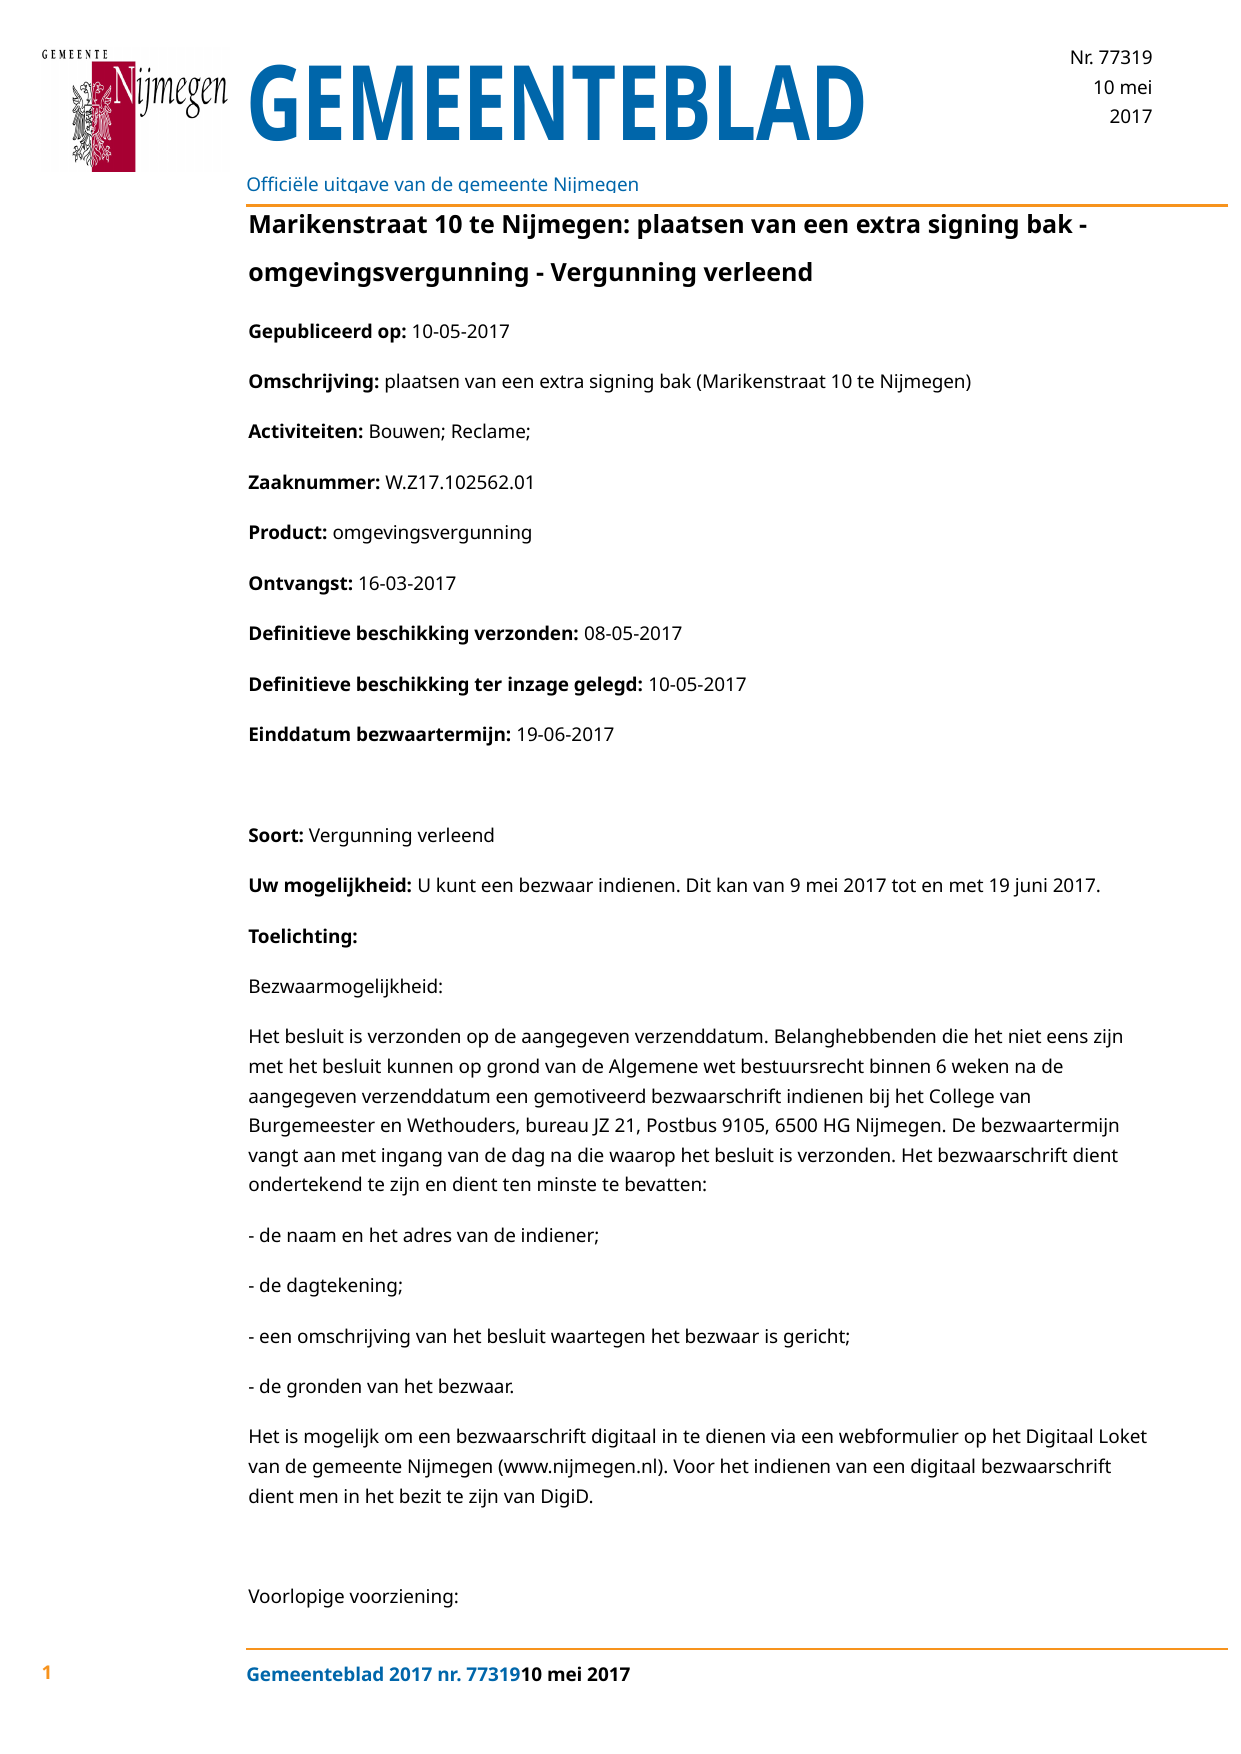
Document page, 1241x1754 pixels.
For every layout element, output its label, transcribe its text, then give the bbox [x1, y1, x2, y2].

text Einddatum bezwaartermijn: 19-06-2017 [248, 721, 1152, 747]
text Omschrijving: plaatsen van een extra signing bak (Marikenstraat 10 te Nijmegen) [248, 368, 1152, 394]
text Bezwaarmogelijkheid: [248, 973, 1152, 999]
text Marikenstraat 10 te Nijmegen: plaatsen van een extra signing bak - omgevingsvergunning - Vergunning verleend [248, 207, 1152, 288]
text Voorlopige voorziening: [248, 1584, 1152, 1609]
picture [41, 47, 231, 172]
text Het is mogelijk om een bezwaarschrift digitaal in te dienen via een webformulier op het Digitaal Loket van de gemeente Nijmegen (www.nijmegen.nl). Voor het indienen van een digitaal bezwaarschrift dient men in het bezit te zijn van DigiD. [248, 1424, 1152, 1509]
text Gepubliceerd op: 10-05-2017 [248, 318, 1152, 344]
text Product: omgevingsvergunning [248, 519, 1152, 545]
text Toelichting: [248, 923, 1152, 949]
text Definitieve beschikking ter inzage gelegd: 10-05-2017 [248, 671, 1152, 697]
text Activiteiten: Bouwen; Reclame; [248, 419, 1152, 444]
text Soort: Vergunning verleend [248, 822, 1152, 848]
text - de naam en het adres van de indiener; [248, 1222, 1152, 1248]
text Zaaknummer: W.Z17.102562.01 [248, 469, 1152, 495]
text - de dagtekening; [248, 1272, 1152, 1298]
text Definitieve beschikking verzonden: 08-05-2017 [248, 620, 1152, 646]
text Ontvangst: 16-03-2017 [248, 570, 1152, 596]
text Het besluit is verzonden op de aangegeven verzenddatum. Belanghebbenden die het niet eens zijn met het besluit kunnen op grond van de Algemene wet bestuursrecht binnen 6 weken na de aangegeven verzenddatum een gemotiveerd bezwaarschrift indienen bij het College van Burgemeester en Wethouders, bureau JZ 21, Postbus 9105, 6500 HG Nijmegen. De bezwaartermijn vangt aan met ingang van de dag na die waarop het besluit is verzonden. Het bezwaarschrift dient ondertekend te zijn en dient ten minste te bevatten: [248, 1024, 1152, 1197]
text Uw mogelijkheid: U kunt een bezwaar indienen. Dit kan van 9 mei 2017 tot en met 19 juni 2017. [248, 872, 1152, 898]
text - de gronden van het bezwaar. [248, 1373, 1152, 1399]
text - een omschrijving van het besluit waartegen het bezwaar is gericht; [248, 1323, 1152, 1349]
